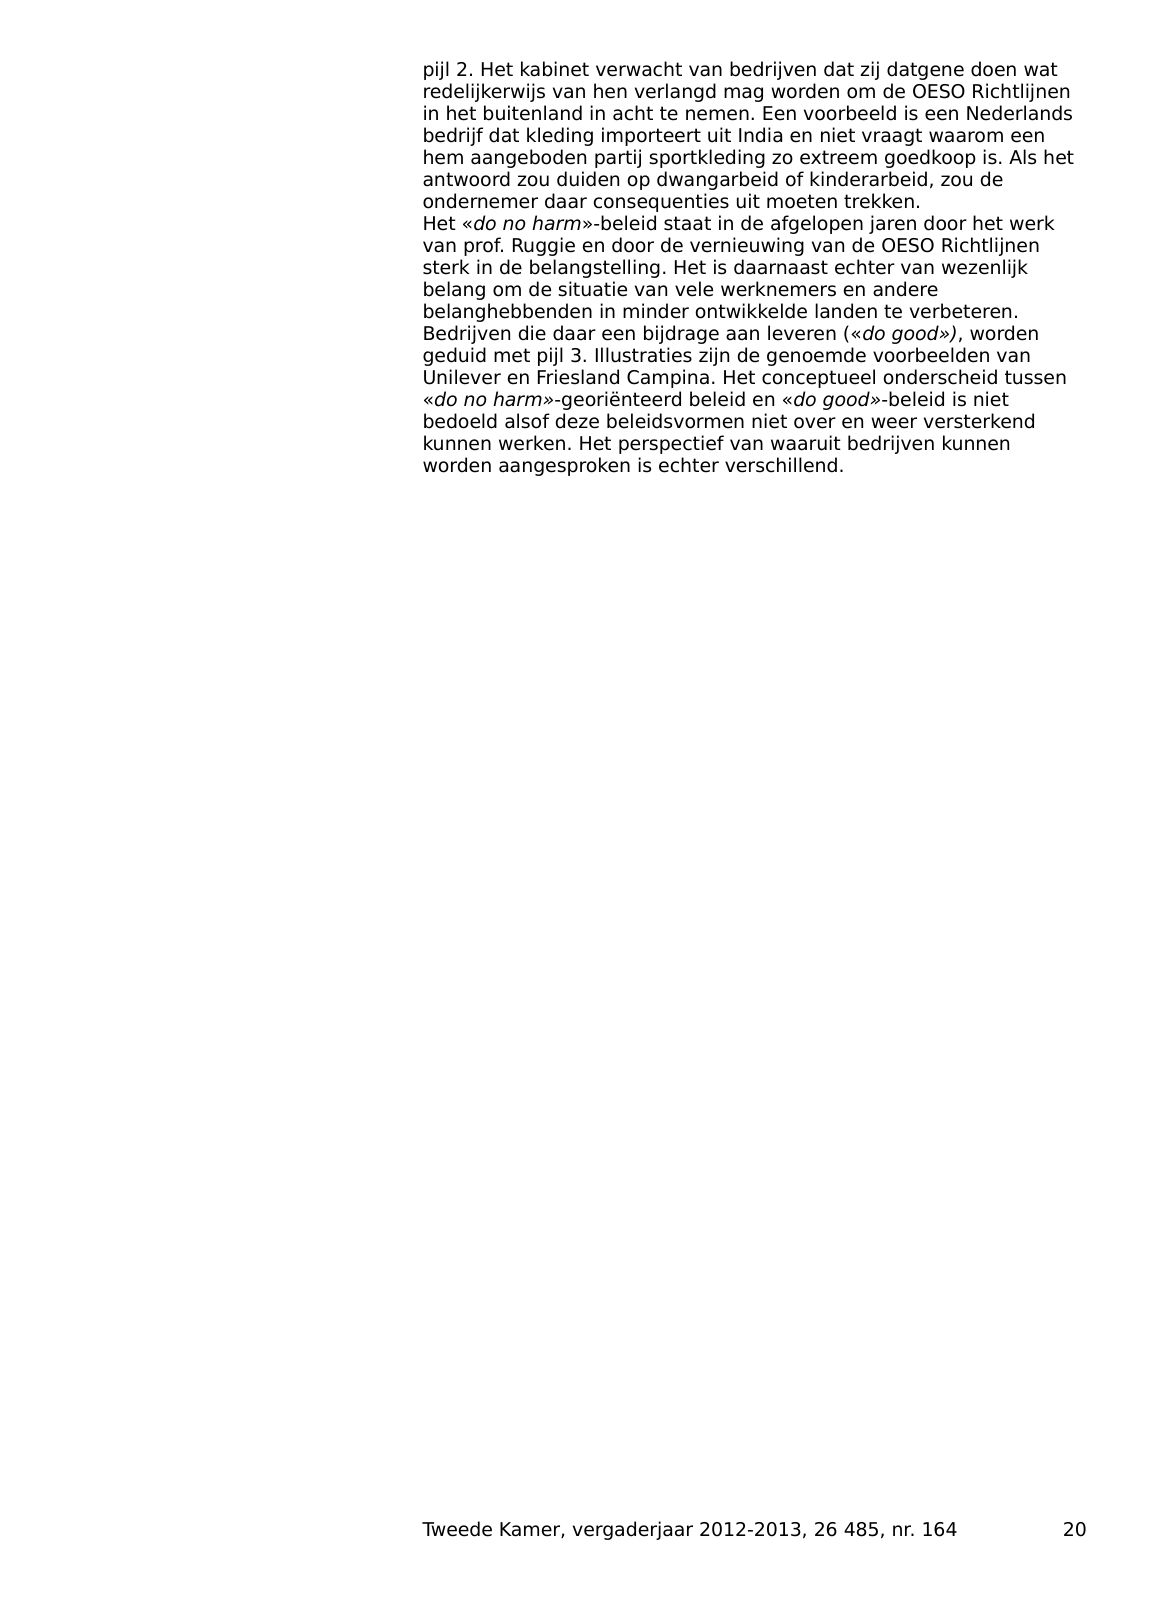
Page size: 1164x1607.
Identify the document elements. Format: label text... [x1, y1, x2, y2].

text Het «do no harm»-beleid staat in de afgelopen jaren door het werk van prof. Ruggie en door de vernieuwing van de OESO Richtlijnen sterk in de belangstelling. Het is daarnaast echter van wezenlijk belang om de situatie van vele werknemers en andere belanghebbenden in minder ontwikkelde landen te verbeteren. Bedrijven die daar een bijdrage aan leveren («do good»), worden geduid met pijl 3. Illustraties zijn de genoemde voorbeelden van Unilever en Friesland Campina. Het conceptueel onderscheid tussen «do no harm»-georiënteerd beleid en «do good»-beleid is niet bedoeld alsof deze beleidsvormen niet over en weer versterkend kunnen werken. Het perspectief van waaruit bedrijven kunnen worden aangesproken is echter verschillend. [422, 213, 1087, 477]
text pijl 2. Het kabinet verwacht van bedrijven dat zij datgene doen wat redelijkerwijs van hen verlangd mag worden om de OESO Richtlijnen in het buitenland in acht te nemen. Een voorbeeld is een Nederlands bedrijf dat kleding importeert uit India en niet vraagt waarom een hem aangeboden partij sportkleding zo extreem goedkoop is. Als het antwoord zou duiden op dwangarbeid of kinderarbeid, zou de ondernemer daar consequenties uit moeten trekken. [422, 59, 1087, 213]
